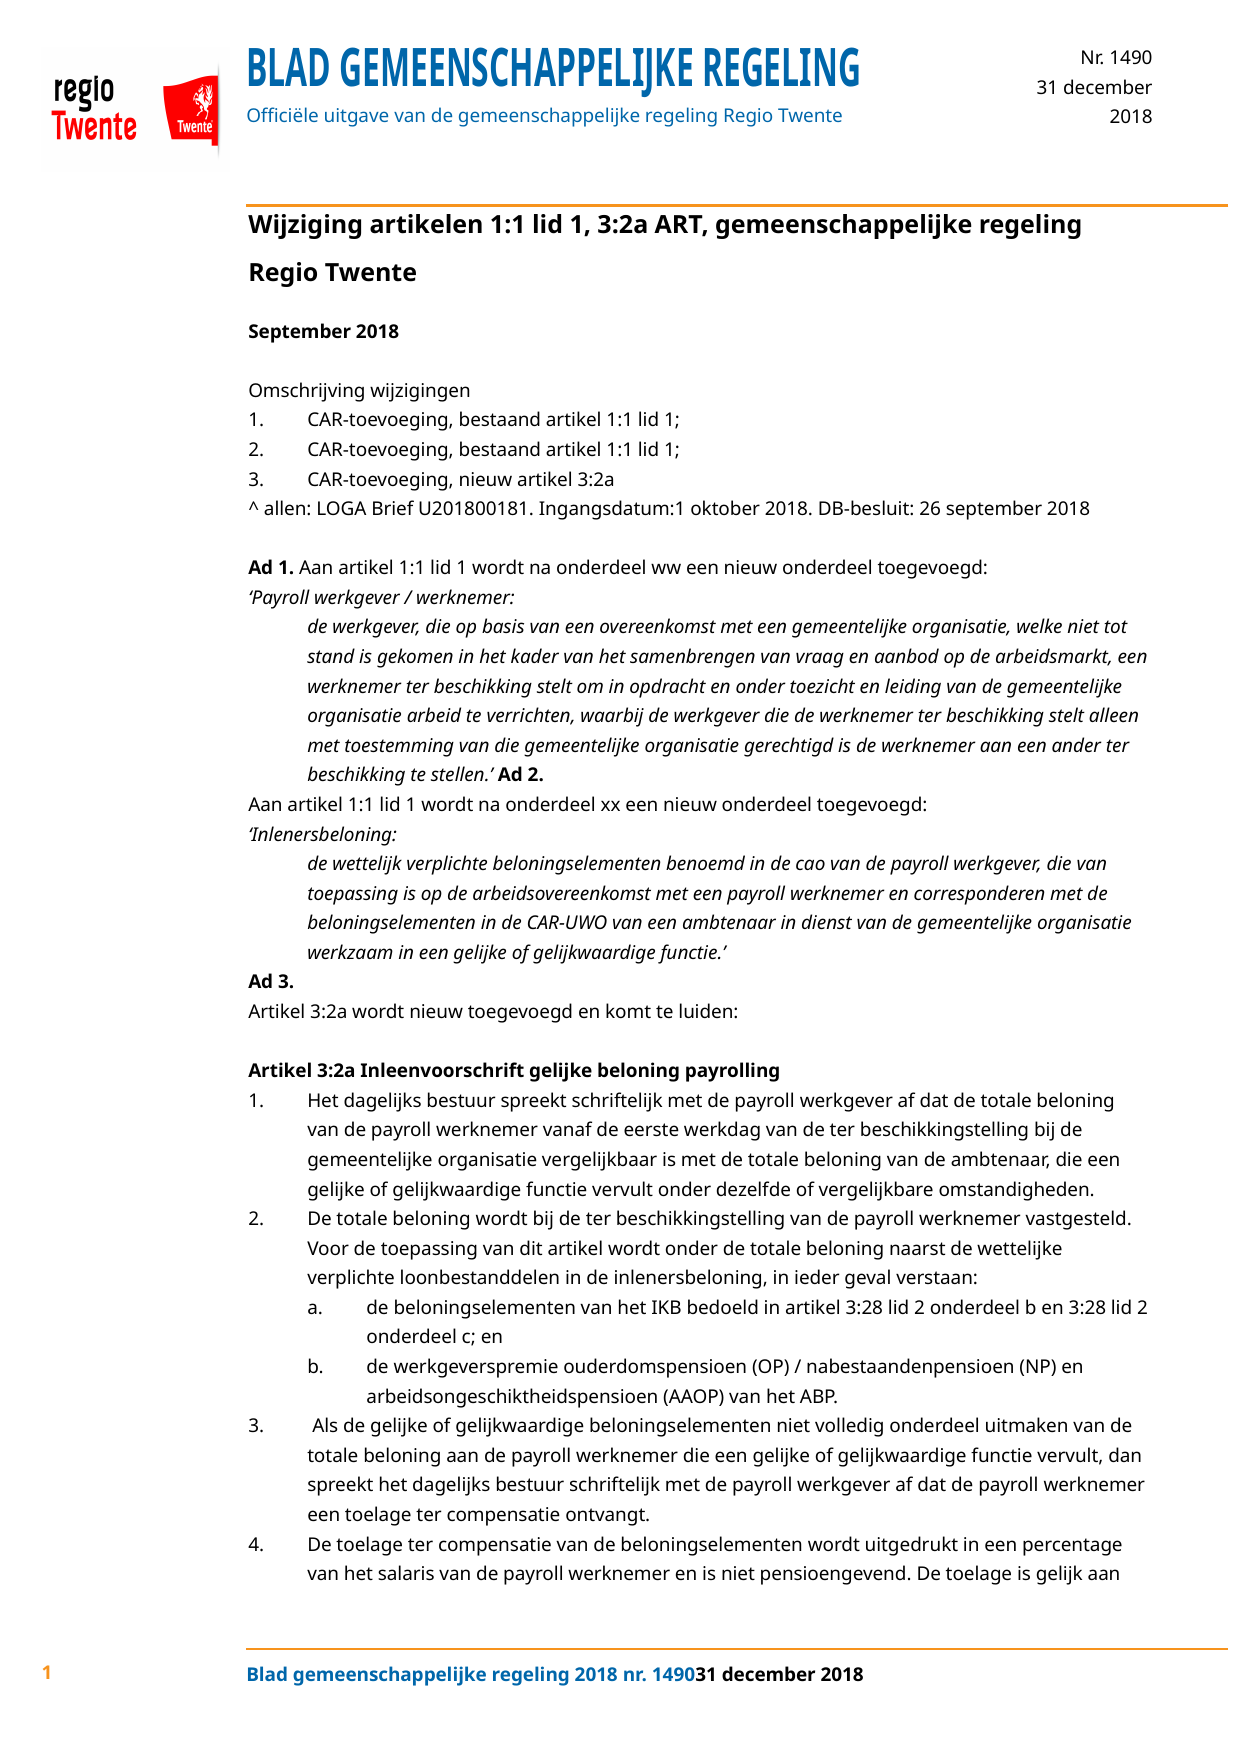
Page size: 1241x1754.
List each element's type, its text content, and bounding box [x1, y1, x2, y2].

text Artikel 3:2a Inleenvoorschrift gelijke beloning payrolling [248, 1057, 1152, 1083]
list CAR-toevoeging, nieuw artikel 3:2a [248, 466, 1152, 492]
text Ad 1. Aan artikel 1:1 lid 1 wordt na onderdeel ww een nieuw onderdeel toegevoegd: [248, 554, 1152, 580]
picture [41, 47, 231, 172]
text Aan artikel 1:1 lid 1 wordt na onderdeel xx een nieuw onderdeel toegevoegd: [248, 791, 1152, 817]
text September 2018 [248, 318, 1152, 344]
list De toelage ter compensatie van de beloningselementen wordt uitgedrukt in een percentage van het salaris van de payroll werknemer en is niet pensioengevend. De toelage is gelijk aan [248, 1531, 1152, 1586]
list De totale beloning wordt bij de ter beschikkingstelling van de payroll werknemer vastgesteld. Voor de toepassing van dit artikel wordt onder de totale beloning naarst de wettelijke verplichte loonbestanddelen in de inlenersbeloning, in ieder geval verstaan: [248, 1205, 1152, 1290]
list de werkgeverspremie ouderdomspensioen (OP) / nabestaandenpensioen (NP) en arbeidsongeschiktheidspensioen (AAOP) van het ABP. [307, 1353, 1152, 1409]
text Omschrijving wijzigingen [248, 377, 1152, 403]
text ‘Inlenersbeloning: [248, 821, 1152, 847]
list Het dagelijks bestuur spreekt schriftelijk met de payroll werkgever af dat de totale beloning van de payroll werknemer vanaf de eerste werkdag van de ter beschikkingstelling bij de gemeentelijke organisatie vergelijkbaar is met de totale beloning van de ambtenaar, die een gelijke of gelijkwaardige functie vervult onder dezelfde of vergelijkbare omstandigheden. [248, 1087, 1152, 1202]
list CAR-toevoeging, bestaand artikel 1:1 lid 1; [248, 407, 1152, 432]
list de werkgever, die op basis van een overeenkomst met een gemeentelijke organisatie, welke niet tot stand is gekomen in het kader van het samenbrengen van vraag en aanbod op de arbeidsmarkt, een werknemer ter beschikking stelt om in opdracht en onder toezicht en leiding van de gemeentelijke organisatie arbeid te verrichten, waarbij de werkgever die de werknemer ter beschikking stelt alleen met toestemming van die gemeentelijke organisatie gerechtigd is de werknemer aan een ander ter beschikking te stellen.’ Ad 2. [248, 614, 1152, 787]
text ^ allen: LOGA Brief U201800181. Ingangsdatum:1 oktober 2018. DB-besluit: 26 september 2018 [248, 495, 1152, 521]
list Als de gelijke of gelijkwaardige beloningselementen niet volledig onderdeel uitmaken van de totale beloning aan de payroll werknemer die een gelijke of gelijkwaardige functie vervult, dan spreekt het dagelijks bestuur schriftelijk met de payroll werkgever af dat de payroll werknemer een toelage ter compensatie ontvangt. [248, 1412, 1152, 1527]
text Wijziging artikelen 1:1 lid 1, 3:2a ART, gemeenschappelijke regeling Regio Twente [248, 207, 1152, 288]
text Artikel 3:2a wordt nieuw toegevoegd en komt te luiden: [248, 998, 1152, 1024]
list de beloningselementen van het IKB bedoeld in artikel 3:28 lid 2 onderdeel b en 3:28 lid 2 onderdeel c; en [307, 1294, 1152, 1349]
text Ad 3. [248, 969, 1152, 994]
text ‘Payroll werkgever / werknemer: [248, 584, 1152, 610]
list CAR-toevoeging, bestaand artikel 1:1 lid 1; [248, 436, 1152, 462]
list de wettelijk verplichte beloningselementen benoemd in de cao van de payroll werkgever, die van toepassing is op de arbeidsovereenkomst met een payroll werknemer en corresponderen met de beloningselementen in de CAR-UWO van een ambtenaar in dienst van de gemeentelijke organisatie werkzaam in een gelijke of gelijkwaardige functie.’ [248, 850, 1152, 965]
